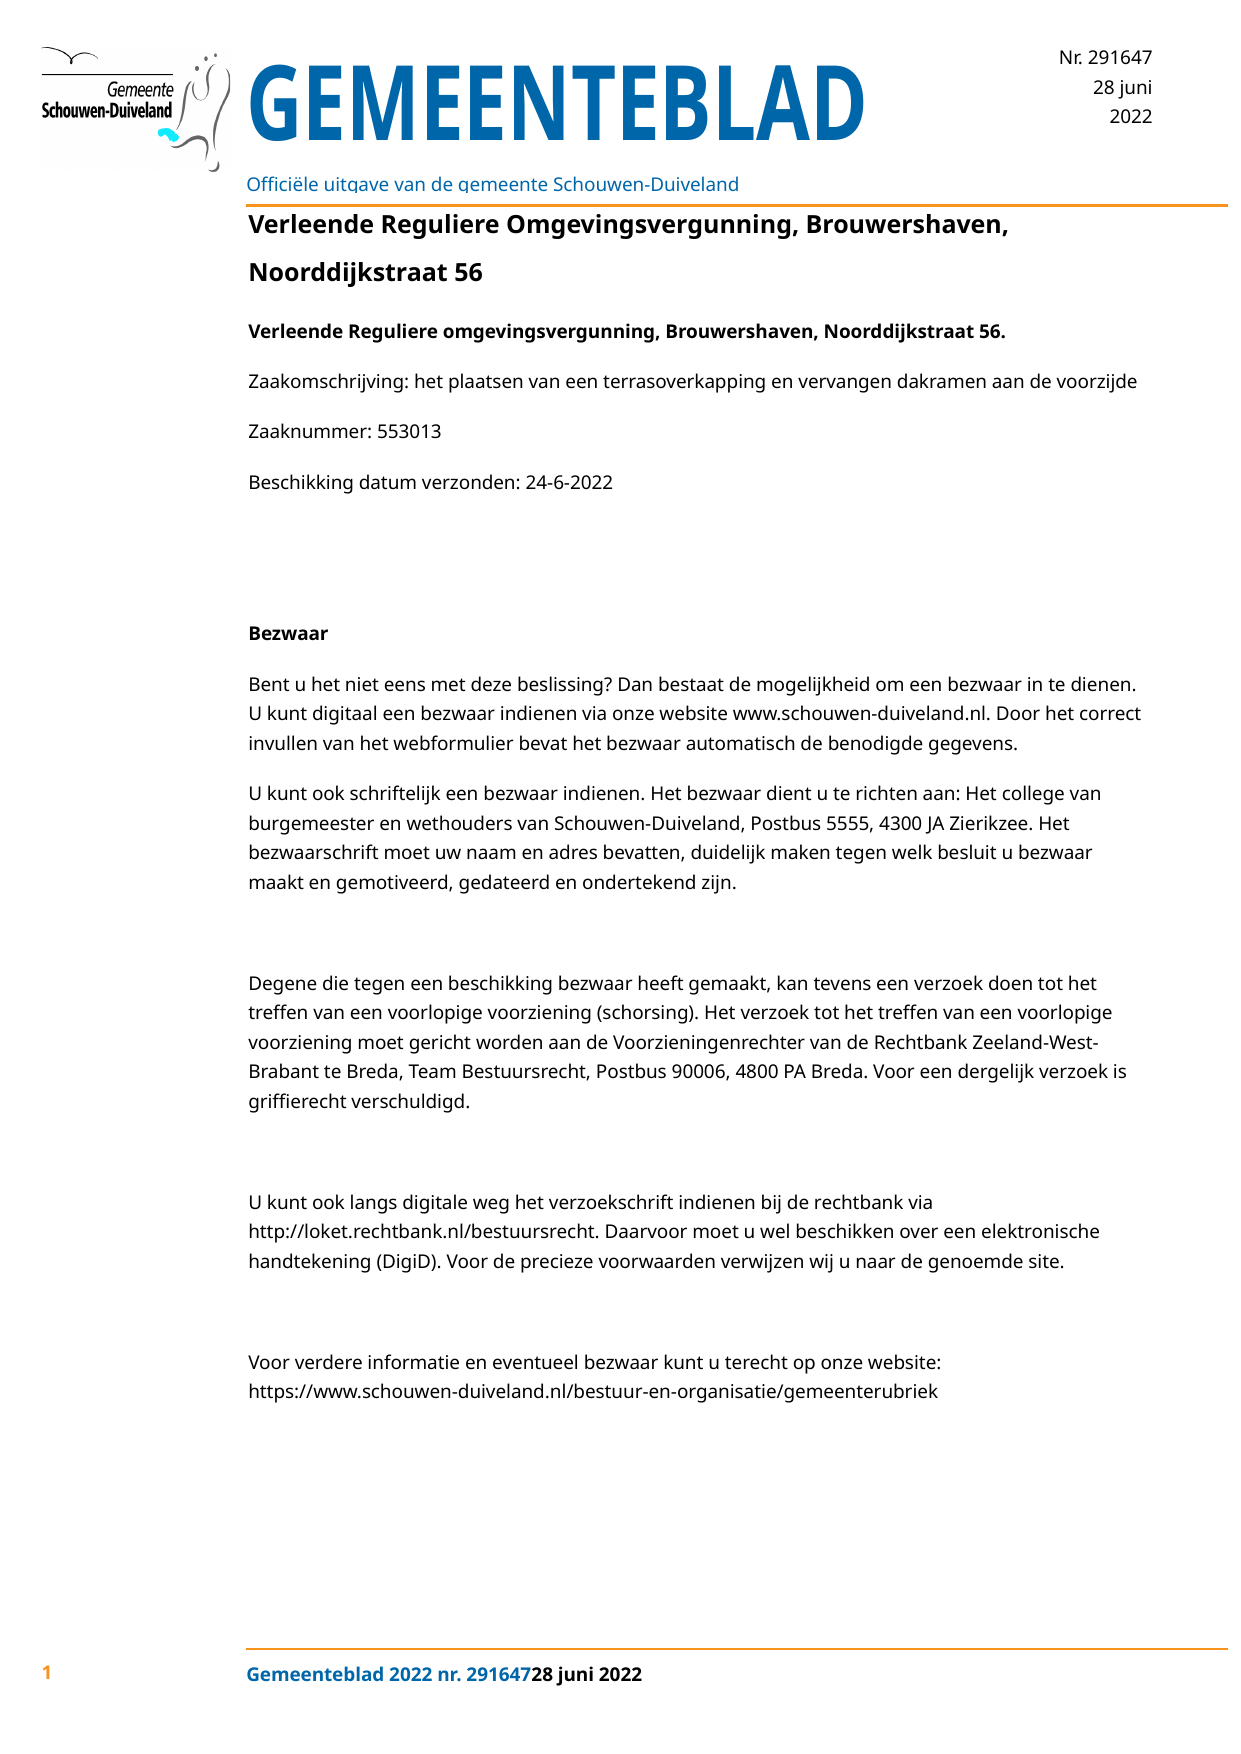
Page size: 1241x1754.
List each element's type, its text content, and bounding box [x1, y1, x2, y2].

text U kunt ook langs digitale weg het verzoekschrift indienen bij de rechtbank via http://loket.rechtbank.nl/bestuursrecht. Daarvoor moet u wel beschikken over een elektronische handtekening (DigiD). Voor de precieze voorwaarden verwijzen wij u naar de genoemde site. [248, 1189, 1152, 1274]
picture [41, 47, 231, 172]
text Verleende Reguliere Omgevingsvergunning, Brouwershaven, Noorddijkstraat 56 [248, 207, 1152, 288]
text Bent u het niet eens met deze beslissing? Dan bestaat de mogelijkheid om een bezwaar in te dienen. U kunt digitaal een bezwaar indienen via onze website www.schouwen-duiveland.nl. Door het correct invullen van het webformulier bevat het bezwaar automatisch de benodigde gegevens. [248, 671, 1152, 756]
text U kunt ook schriftelijk een bezwaar indienen. Het bezwaar dient u te richten aan: Het college van burgemeester en wethouders van Schouwen-Duiveland, Postbus 5555, 4300 JA Zierikzee. Het bezwaarschrift moet uw naam en adres bevatten, duidelijk maken tegen welk besluit u bezwaar maakt en gemotiveerd, gedateerd en ondertekend zijn. [248, 780, 1152, 895]
text Voor verdere informatie en eventueel bezwaar kunt u terecht op onze website: https://www.schouwen-duiveland.nl/bestuur-en-organisatie/gemeenterubriek [248, 1349, 1152, 1404]
text Verleende Reguliere omgevingsvergunning, Brouwershaven, Noorddijkstraat 56. [248, 318, 1152, 344]
text Degene die tegen een beschikking bezwaar heeft gemaakt, kan tevens een verzoek doen tot het treffen van een voorlopige voorziening (schorsing). Het verzoek tot het treffen van een voorlopige voorziening moet gericht worden aan de Voorzieningenrechter van de Rechtbank Zeeland-West-Brabant te Breda, Team Bestuursrecht, Postbus 90006, 4800 PA Breda. Voor een dergelijk verzoek is griffierecht verschuldigd. [248, 970, 1152, 1114]
text Zaakomschrijving: het plaatsen van een terrasoverkapping en vervangen dakramen aan de voorzijde [248, 368, 1152, 394]
text Beschikking datum verzonden: 24-6-2022 [248, 469, 1152, 495]
text Bezwaar [248, 620, 1152, 646]
text Zaaknummer: 553013 [248, 419, 1152, 444]
